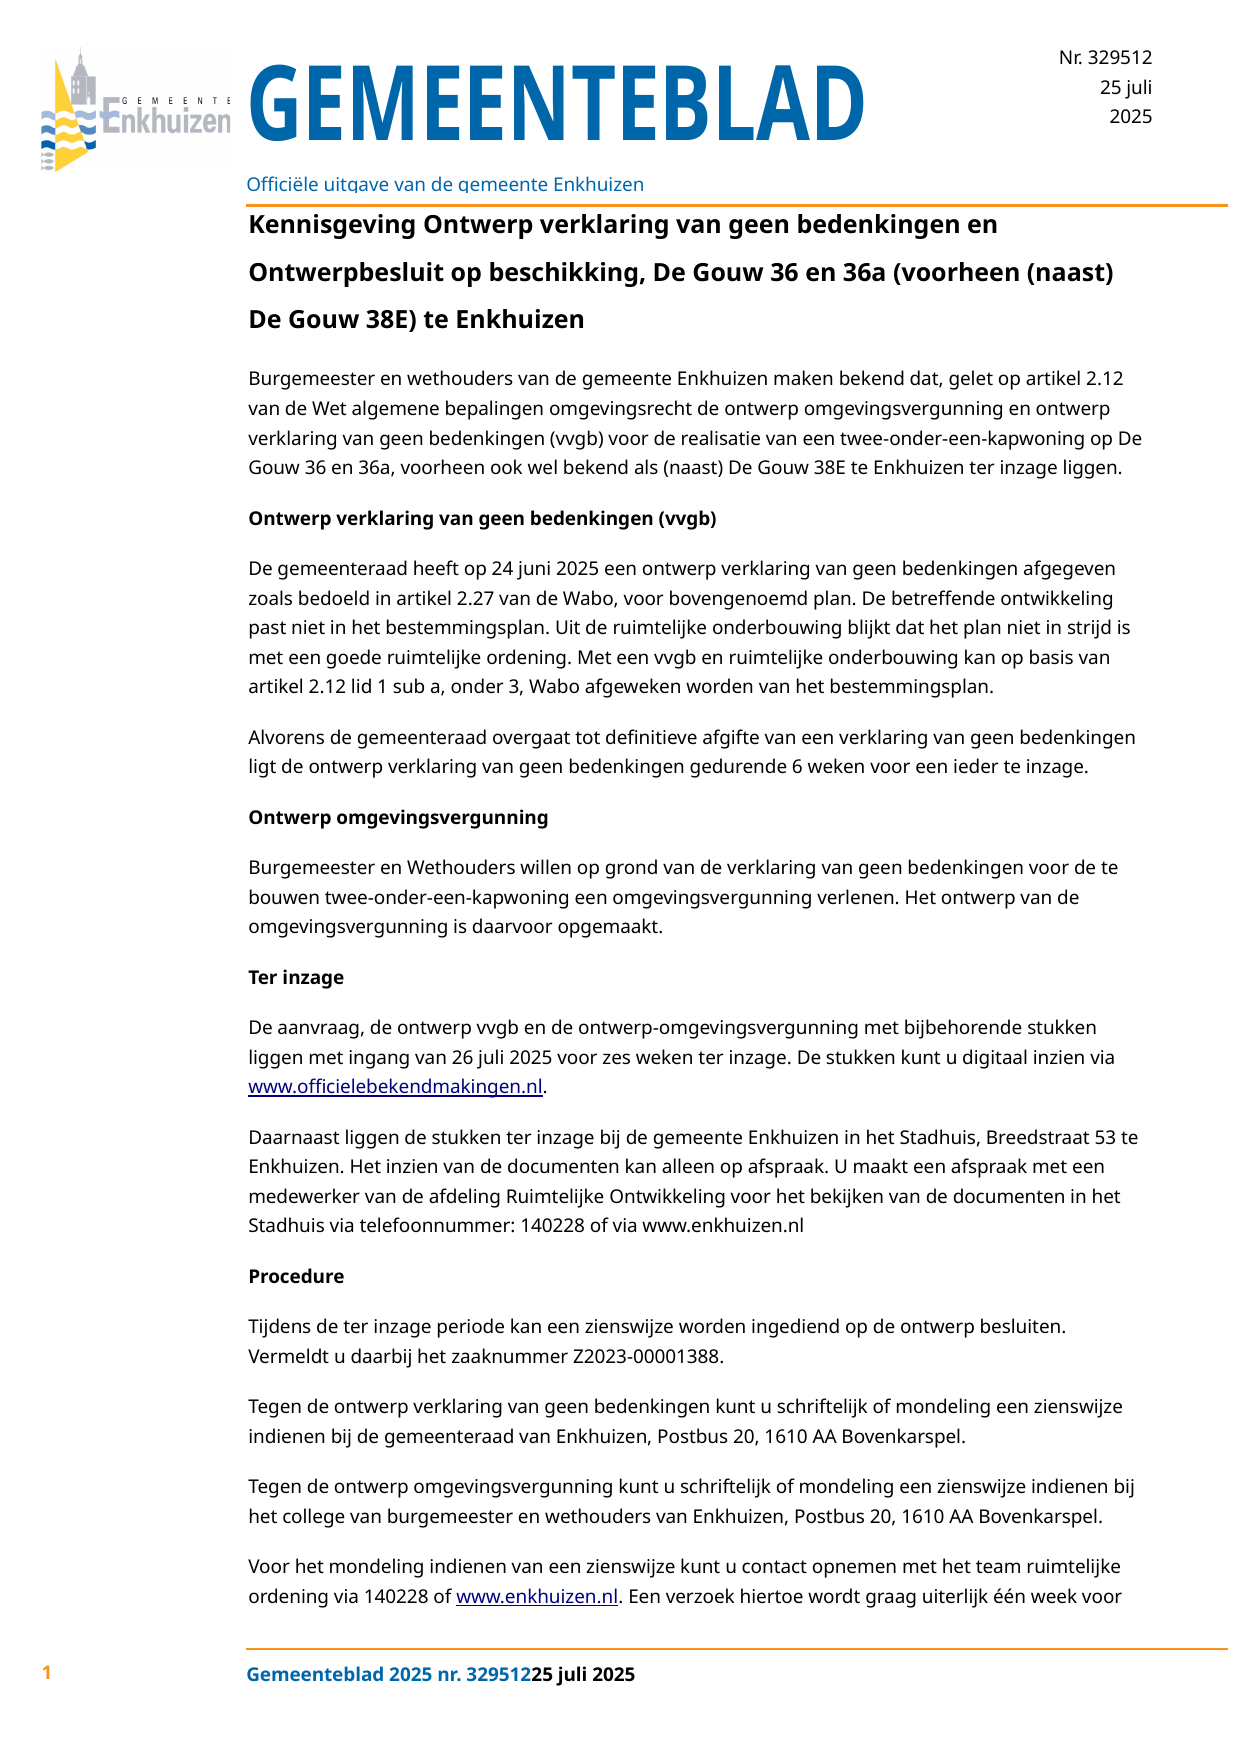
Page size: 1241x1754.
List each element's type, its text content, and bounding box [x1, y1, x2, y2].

text Ontwerp verklaring van geen bedenkingen (vvgb) [248, 505, 1152, 530]
text Ter inzage [248, 964, 1152, 989]
text Tijdens de ter inzage periode kan een zienswijze worden ingediend op de ontwerp besluiten. Vermeldt u daarbij het zaaknummer Z2023-00001388. [248, 1313, 1152, 1369]
text Burgemeester en Wethouders willen op grond van de verklaring van geen bedenkingen voor de te bouwen twee-onder-een-kapwoning een omgevingsvergunning verlenen. Het ontwerp van de omgevingsvergunning is daarvoor opgemaakt. [248, 854, 1152, 939]
text Burgemeester en wethouders van de gemeente Enkhuizen maken bekend dat, gelet op artikel 2.12 van de Wet algemene bepalingen omgevingsrecht de ontwerp omgevingsvergunning en ontwerp verklaring van geen bedenkingen (vvgb) voor de realisatie van een twee-onder-een-kapwoning op De Gouw 36 en 36a, voorheen ook wel bekend als (naast) De Gouw 38E te Enkhuizen ter inzage liggen. [248, 366, 1152, 480]
text De aanvraag, de ontwerp vvgb en de ontwerp-omgevingsvergunning met bijbehorende stukken liggen met ingang van 26 juli 2025 voor zes weken ter inzage. De stukken kunt u digitaal inzien via www.officielebekendmakingen.nl. [248, 1014, 1152, 1099]
text Procedure [248, 1263, 1152, 1289]
text Kennisgeving Ontwerp verklaring van geen bedenkingen en Ontwerpbesluit op beschikking, De Gouw 36 en 36a (voorheen (naast) De Gouw 38E) te Enkhuizen [248, 207, 1152, 336]
text Tegen de ontwerp verklaring van geen bedenkingen kunt u schriftelijk of mondeling een zienswijze indienen bij de gemeenteraad van Enkhuizen, Postbus 20, 1610 AA Bovenkarspel. [248, 1393, 1152, 1449]
text Ontwerp omgevingsvergunning [248, 804, 1152, 829]
text Alvorens de gemeenteraad overgaat tot definitieve afgifte van een verklaring van geen bedenkingen ligt de ontwerp verklaring van geen bedenkingen gedurende 6 weken voor een ieder te inzage. [248, 724, 1152, 779]
text Daarnaast liggen de stukken ter inzage bij de gemeente Enkhuizen in het Stadhuis, Breedstraat 53 te Enkhuizen. Het inzien van de documenten kan alleen op afspraak. U maakt een afspraak met een medewerker van de afdeling Ruimtelijke Ontwikkeling voor het bekijken van de documenten in het Stadhuis via telefoonnummer: 140228 of via www.enkhuizen.nl [248, 1124, 1152, 1238]
picture [41, 47, 231, 172]
text De gemeenteraad heeft op 24 juni 2025 een ontwerp verklaring van geen bedenkingen afgegeven zoals bedoeld in artikel 2.27 van de Wabo, voor bovengenoemd plan. De betreffende ontwikkeling past niet in het bestemmingsplan. Uit de ruimtelijke onderbouwing blijkt dat het plan niet in strijd is met een goede ruimtelijke ordening. Met een vvgb en ruimtelijke onderbouwing kan op basis van artikel 2.12 lid 1 sub a, onder 3, Wabo afgeweken worden van het bestemmingsplan. [248, 555, 1152, 699]
text Voor het mondeling indienen van een zienswijze kunt u contact opnemen met het team ruimtelijke ordening via 140228 of www.enkhuizen.nl. Een verzoek hiertoe wordt graag uiterlijk één week voor [248, 1553, 1152, 1609]
text Tegen de ontwerp omgevingsvergunning kunt u schriftelijk of mondeling een zienswijze indienen bij het college van burgemeester en wethouders van Enkhuizen, Postbus 20, 1610 AA Bovenkarspel. [248, 1473, 1152, 1529]
